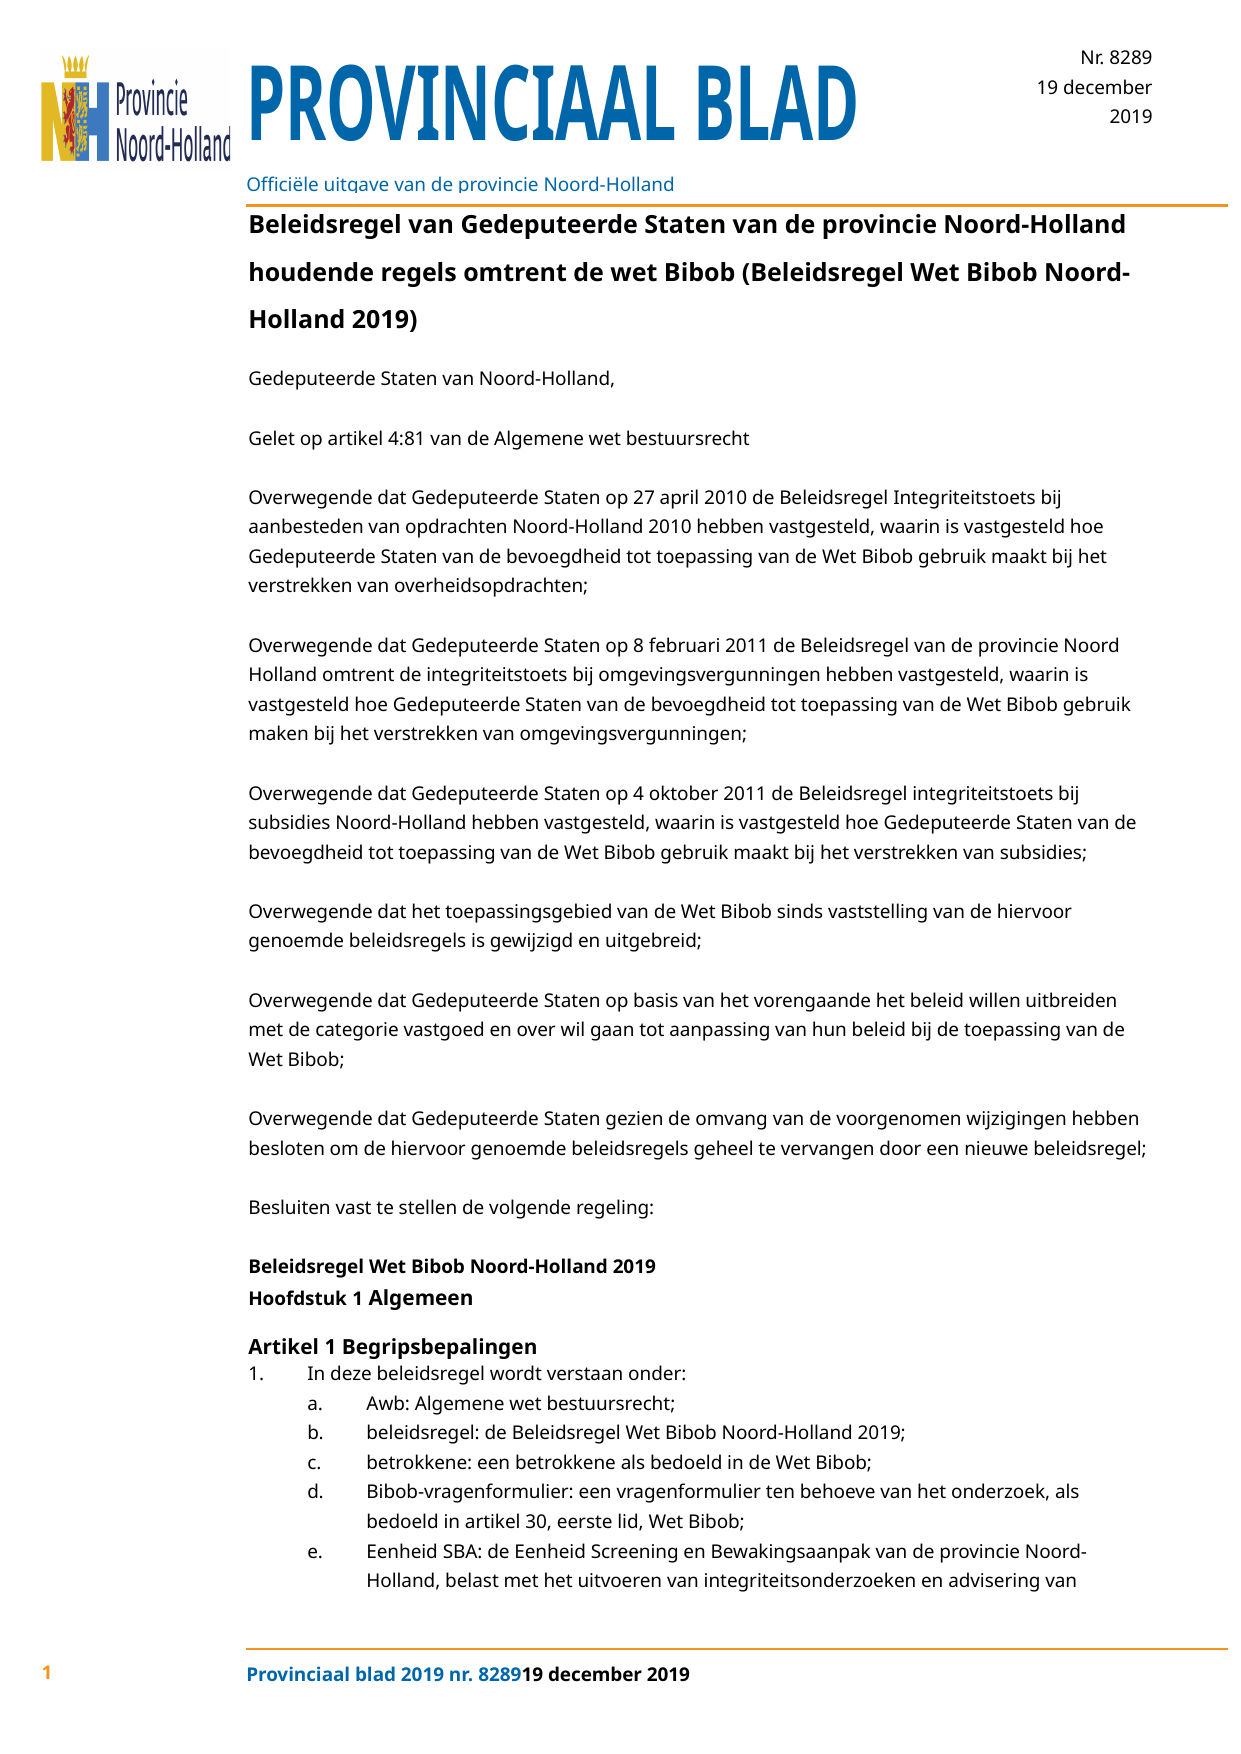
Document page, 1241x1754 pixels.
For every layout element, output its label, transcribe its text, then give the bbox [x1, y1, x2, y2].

list Bibob-vragenformulier: een vragenformulier ten behoeve van het onderzoek, als bedoeld in artikel 30, eerste lid, Wet Bibob; [307, 1479, 1152, 1534]
list In deze beleidsregel wordt verstaan onder: [248, 1360, 1152, 1386]
list Awb: Algemene wet bestuursrecht; [307, 1390, 1152, 1416]
text Gedeputeerde Staten van Noord-Holland, [248, 366, 1152, 391]
text Overwegende dat Gedeputeerde Staten op 8 februari 2011 de Beleidsregel van de provincie Noord Holland omtrent de integriteitstoets bij omgevingsvergunningen hebben vastgesteld, waarin is vastgesteld hoe Gedeputeerde Staten van de bevoegdheid tot toepassing van de Wet Bibob gebruik maken bij het verstrekken van omgevingsvergunningen; [248, 632, 1152, 746]
picture [41, 47, 231, 172]
list beleidsregel: de Beleidsregel Wet Bibob Noord-Holland 2019; [307, 1419, 1152, 1445]
list betrokkene: een betrokkene als bedoeld in de Wet Bibob; [307, 1449, 1152, 1475]
text Overwegende dat Gedeputeerde Staten op 27 april 2010 de Beleidsregel Integriteitstoets bij aanbesteden van opdrachten Noord-Holland 2010 hebben vastgesteld, waarin is vastgesteld hoe Gedeputeerde Staten van de bevoegdheid tot toepassing van de Wet Bibob gebruik maakt bij het verstrekken van overheidsopdrachten; [248, 484, 1152, 598]
text Overwegende dat het toepassingsgebied van de Wet Bibob sinds vaststelling van de hiervoor genoemde beleidsregels is gewijzigd en uitgebreid; [248, 898, 1152, 953]
text Overwegende dat Gedeputeerde Staten op basis van het vorengaande het beleid willen uitbreiden met de categorie vastgoed en over wil gaan tot aanpassing van hun beleid bij de toepassing van de Wet Bibob; [248, 987, 1152, 1072]
list Eenheid SBA: de Eenheid Screening en Bewakingsaanpak van de provincie Noord-Holland, belast met het uitvoeren van integriteitsonderzoeken en advisering van [307, 1538, 1152, 1593]
text Artikel 1 Begripsbepalingen [248, 1332, 1152, 1360]
text Overwegende dat Gedeputeerde Staten gezien de omvang van de voorgenomen wijzigingen hebben besloten om de hiervoor genoemde beleidsregels geheel te vervangen door een nieuwe beleidsregel; [248, 1105, 1152, 1160]
text Beleidsregel Wet Bibob Noord-Holland 2019 [248, 1253, 1152, 1279]
text Overwegende dat Gedeputeerde Staten op 4 oktober 2011 de Beleidsregel integriteitstoets bij subsidies Noord-Holland hebben vastgesteld, waarin is vastgesteld hoe Gedeputeerde Staten van de bevoegdheid tot toepassing van de Wet Bibob gebruik maakt bij het verstrekken van subsidies; [248, 780, 1152, 864]
text Beleidsregel van Gedeputeerde Staten van de provincie Noord-Holland houdende regels omtrent de wet Bibob (Beleidsregel Wet Bibob Noord-Holland 2019) [248, 207, 1152, 336]
text Besluiten vast te stellen de volgende regeling: [248, 1194, 1152, 1219]
text Gelet op artikel 4:81 van de Algemene wet bestuursrecht [248, 425, 1152, 450]
text Hoofdstuk 1 Algemeen [248, 1283, 1152, 1311]
